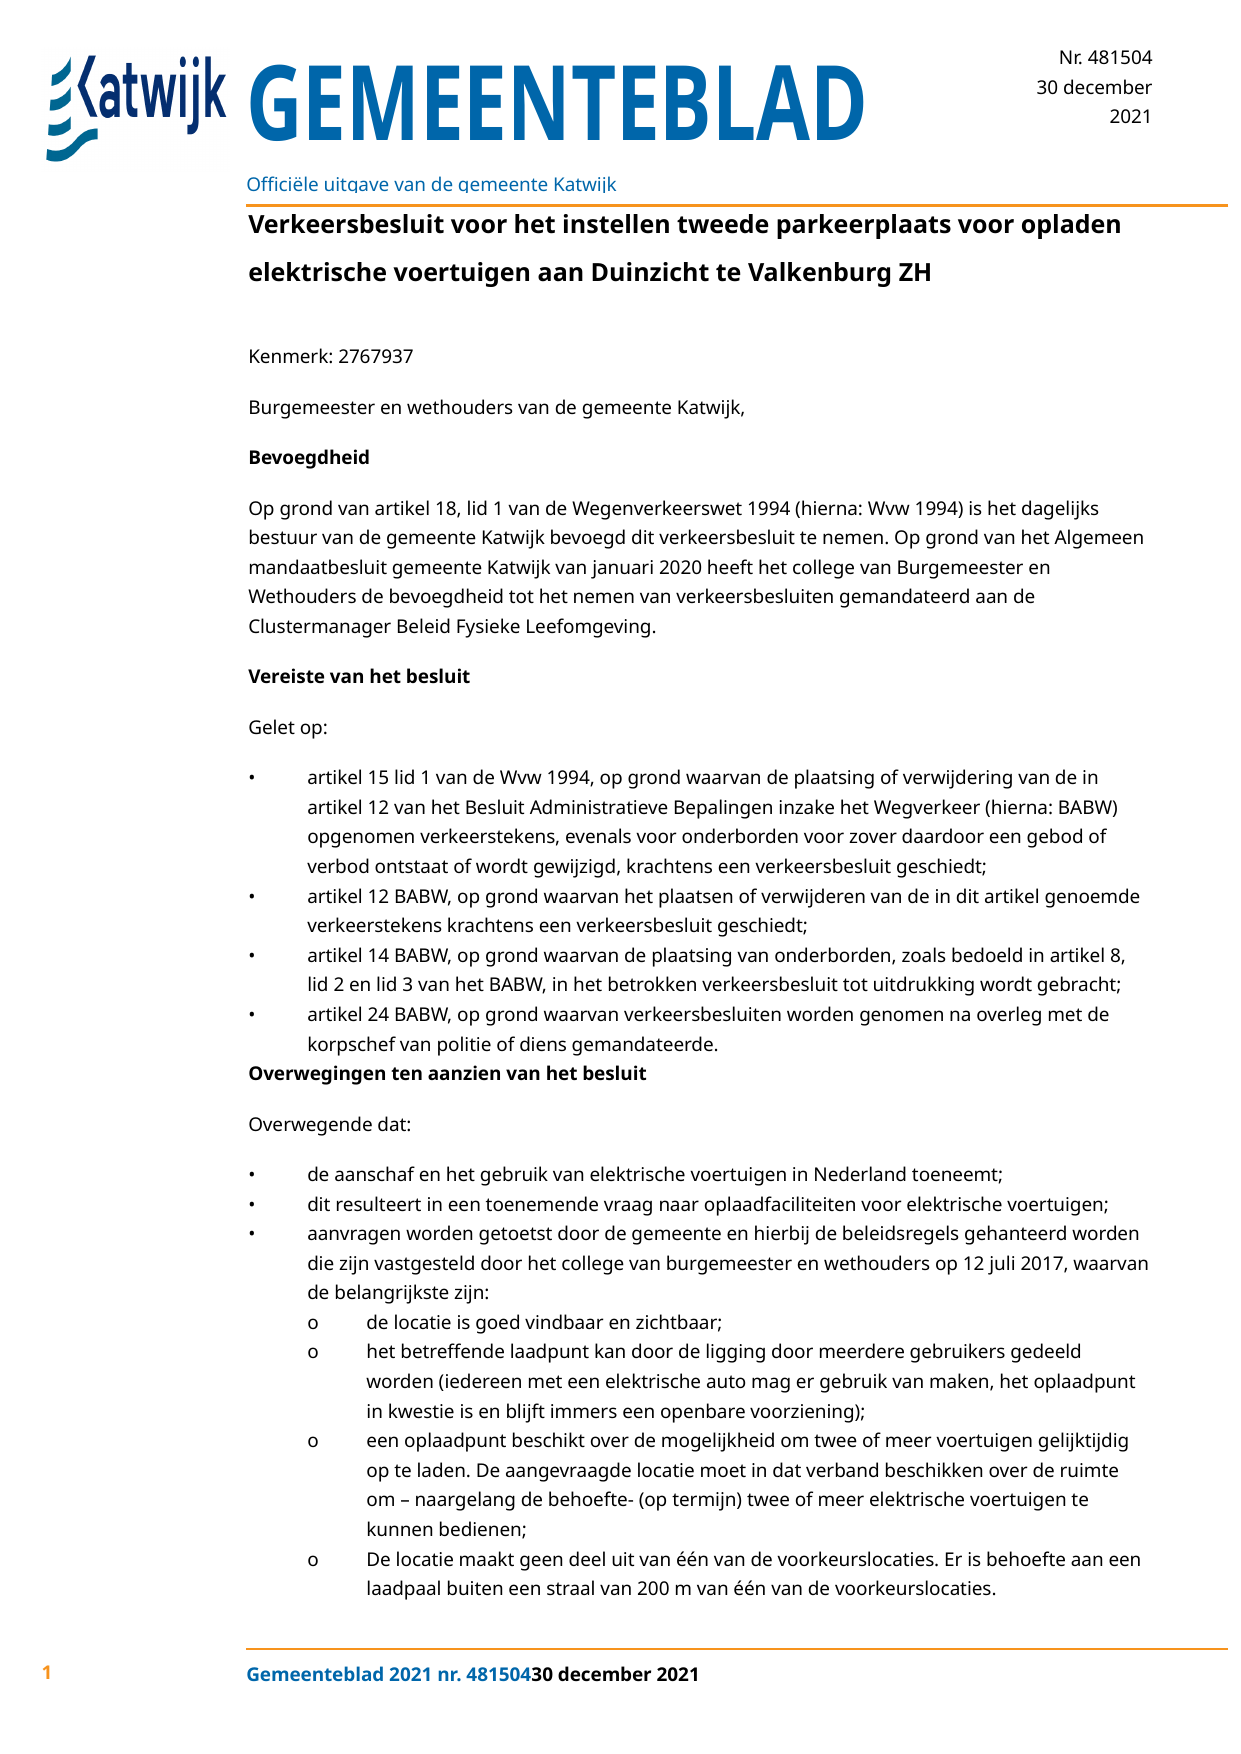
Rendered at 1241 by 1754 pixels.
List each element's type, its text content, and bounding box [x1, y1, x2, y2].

list artikel 15 lid 1 van de Wvw 1994, op grond waarvan de plaatsing of verwijdering van de in artikel 12 van het Besluit Administratieve Bepalingen inzake het Wegverkeer (hierna: BABW) opgenomen verkeerstekens, evenals voor onderborden voor zover daardoor een gebod of verbod ontstaat of wordt gewijzigd, krachtens een verkeersbesluit geschiedt; [248, 764, 1152, 879]
list dit resulteert in een toenemende vraag naar oplaadfaciliteiten voor elektrische voertuigen; [248, 1191, 1152, 1216]
text Verkeersbesluit voor het instellen tweede parkeerplaats voor opladen elektrische voertuigen aan Duinzicht te Valkenburg ZH [248, 207, 1152, 288]
list de aanschaf en het gebruik van elektrische voertuigen in Nederland toeneemt; [248, 1161, 1152, 1187]
text Burgemeester en wethouders van de gemeente Katwijk, [248, 394, 1152, 420]
list artikel 12 BABW, op grond waarvan het plaatsen of verwijderen van de in dit artikel genoemde verkeerstekens krachtens een verkeersbesluit geschiedt; [248, 883, 1152, 938]
text Overwegingen ten aanzien van het besluit [248, 1060, 1152, 1086]
list artikel 14 BABW, op grond waarvan de plaatsing van onderborden, zoals bedoeld in artikel 8, lid 2 en lid 3 van het BABW, in het betrokken verkeersbesluit tot uitdrukking wordt gebracht; [248, 942, 1152, 997]
list aanvragen worden getoetst door de gemeente en hierbij de beleidsregels gehanteerd worden die zijn vastgesteld door het college van burgemeester en wethouders op 12 juli 2017, waarvan de belangrijkste zijn: [248, 1220, 1152, 1305]
text Bevoegdheid [248, 444, 1152, 470]
text Overwegende dat: [248, 1111, 1152, 1136]
text Op grond van artikel 18, lid 1 van de Wegenverkeerswet 1994 (hierna: Wvw 1994) is het dagelijks bestuur van de gemeente Katwijk bevoegd dit verkeersbesluit te nemen. Op grond van het Algemeen mandaatbesluit gemeente Katwijk van januari 2020 heeft het college van Burgemeester en Wethouders de bevoegdheid tot het nemen van verkeersbesluiten gemandateerd aan de Clustermanager Beleid Fysieke Leefomgeving. [248, 495, 1152, 639]
list een oplaadpunt beschikt over de mogelijkheid om twee of meer voertuigen gelijktijdig op te laden. De aangevraagde locatie moet in dat verband beschikken over de ruimte om – naargelang de behoefte- (op termijn) twee of meer elektrische voertuigen te kunnen bedienen; [307, 1427, 1152, 1542]
list De locatie maakt geen deel uit van één van de voorkeurslocaties. Er is behoefte aan een laadpaal buiten een straal van 200 m van één van de voorkeurslocaties. [307, 1546, 1152, 1601]
picture [41, 47, 231, 172]
text Vereiste van het besluit [248, 664, 1152, 689]
text Kenmerk: 2767937 [248, 344, 1152, 369]
text Gelet op: [248, 714, 1152, 740]
list artikel 24 BABW, op grond waarvan verkeersbesluiten worden genomen na overleg met de korpschef van politie of diens gemandateerde. [248, 1001, 1152, 1056]
list de locatie is goed vindbaar en zichtbaar; [307, 1309, 1152, 1335]
list het betreffende laadpunt kan door de ligging door meerdere gebruikers gedeeld worden (iedereen met een elektrische auto mag er gebruik van maken, het oplaadpunt in kwestie is en blijft immers een openbare voorziening); [307, 1339, 1152, 1423]
